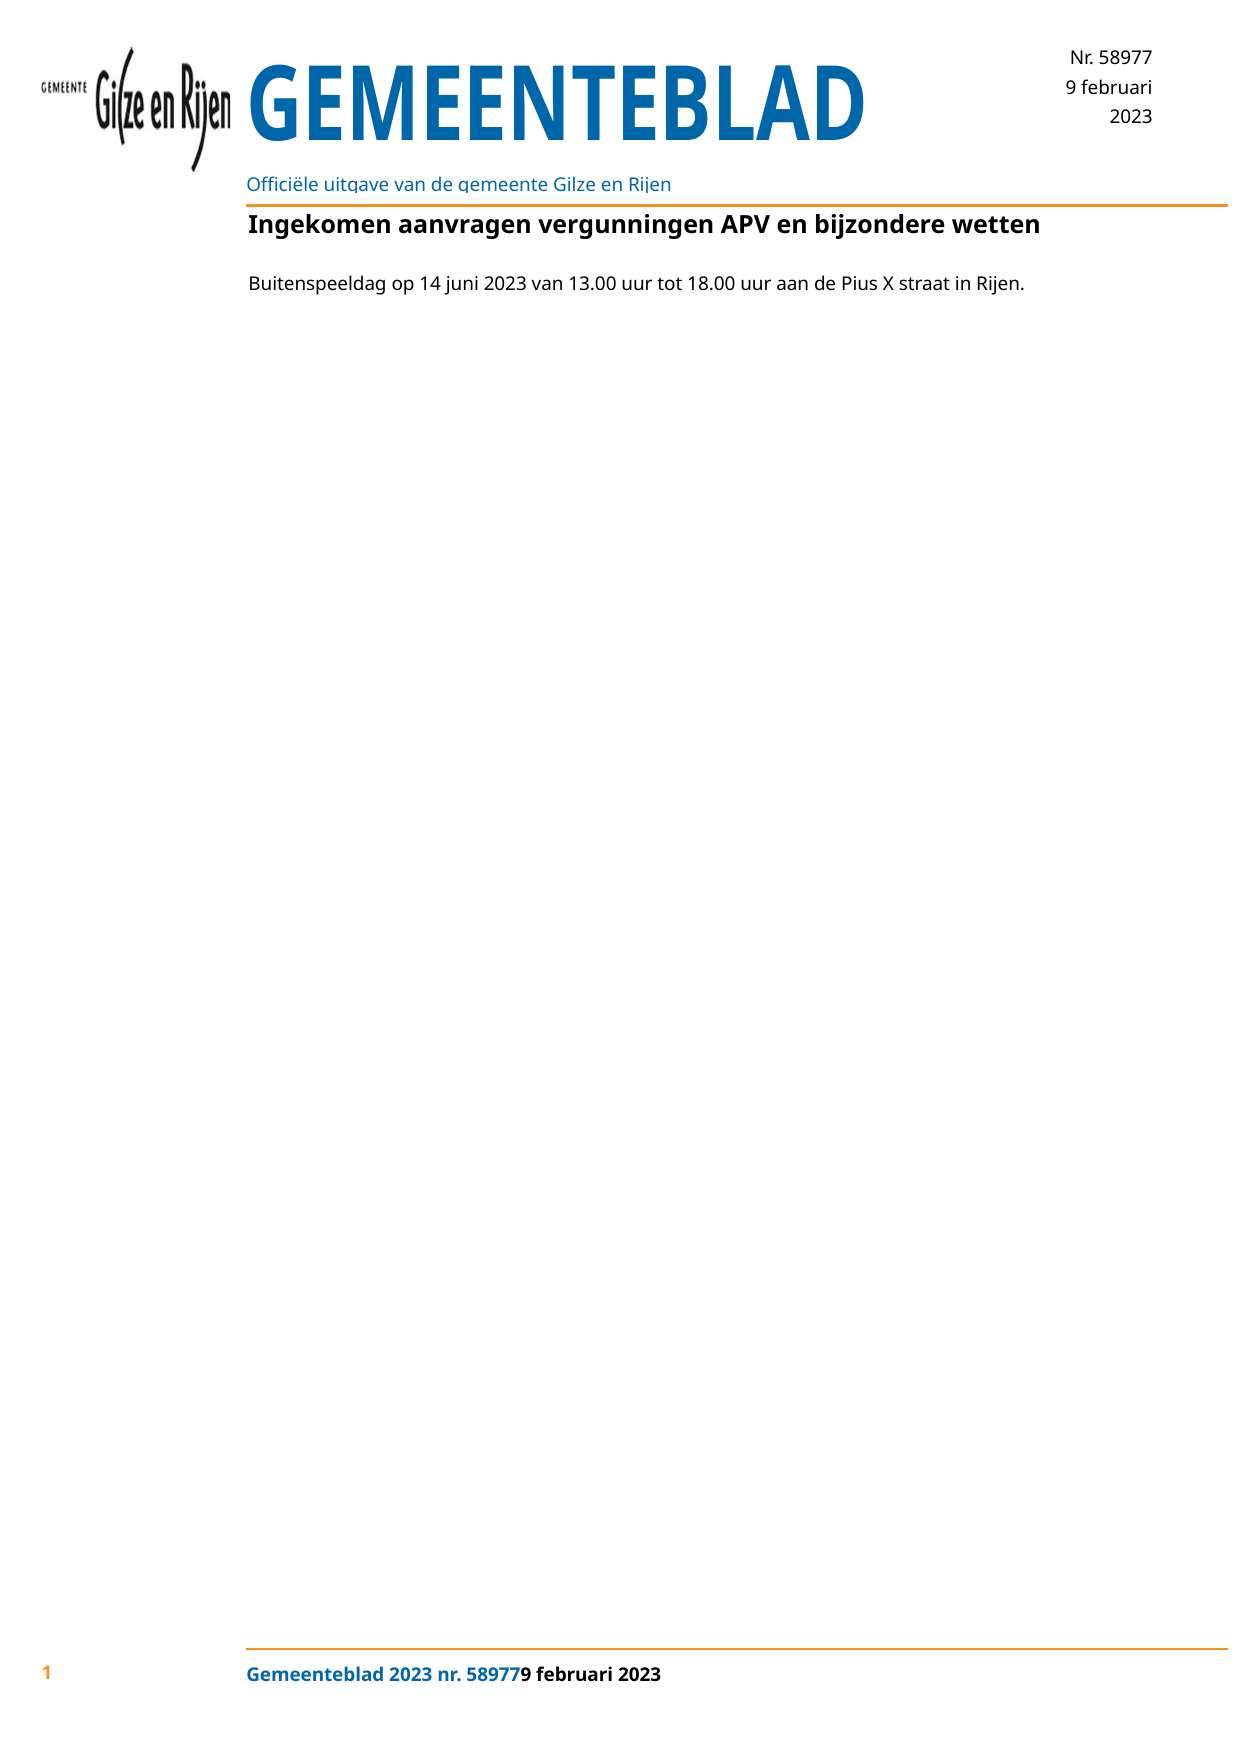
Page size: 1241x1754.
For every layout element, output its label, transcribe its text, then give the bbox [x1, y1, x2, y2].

picture [41, 47, 231, 172]
text Buitenspeeldag op 14 juni 2023 van 13.00 uur tot 18.00 uur aan de Pius X straat in Rijen. [248, 270, 1152, 296]
text Ingekomen aanvragen vergunningen APV en bijzondere wetten [248, 207, 1152, 241]
